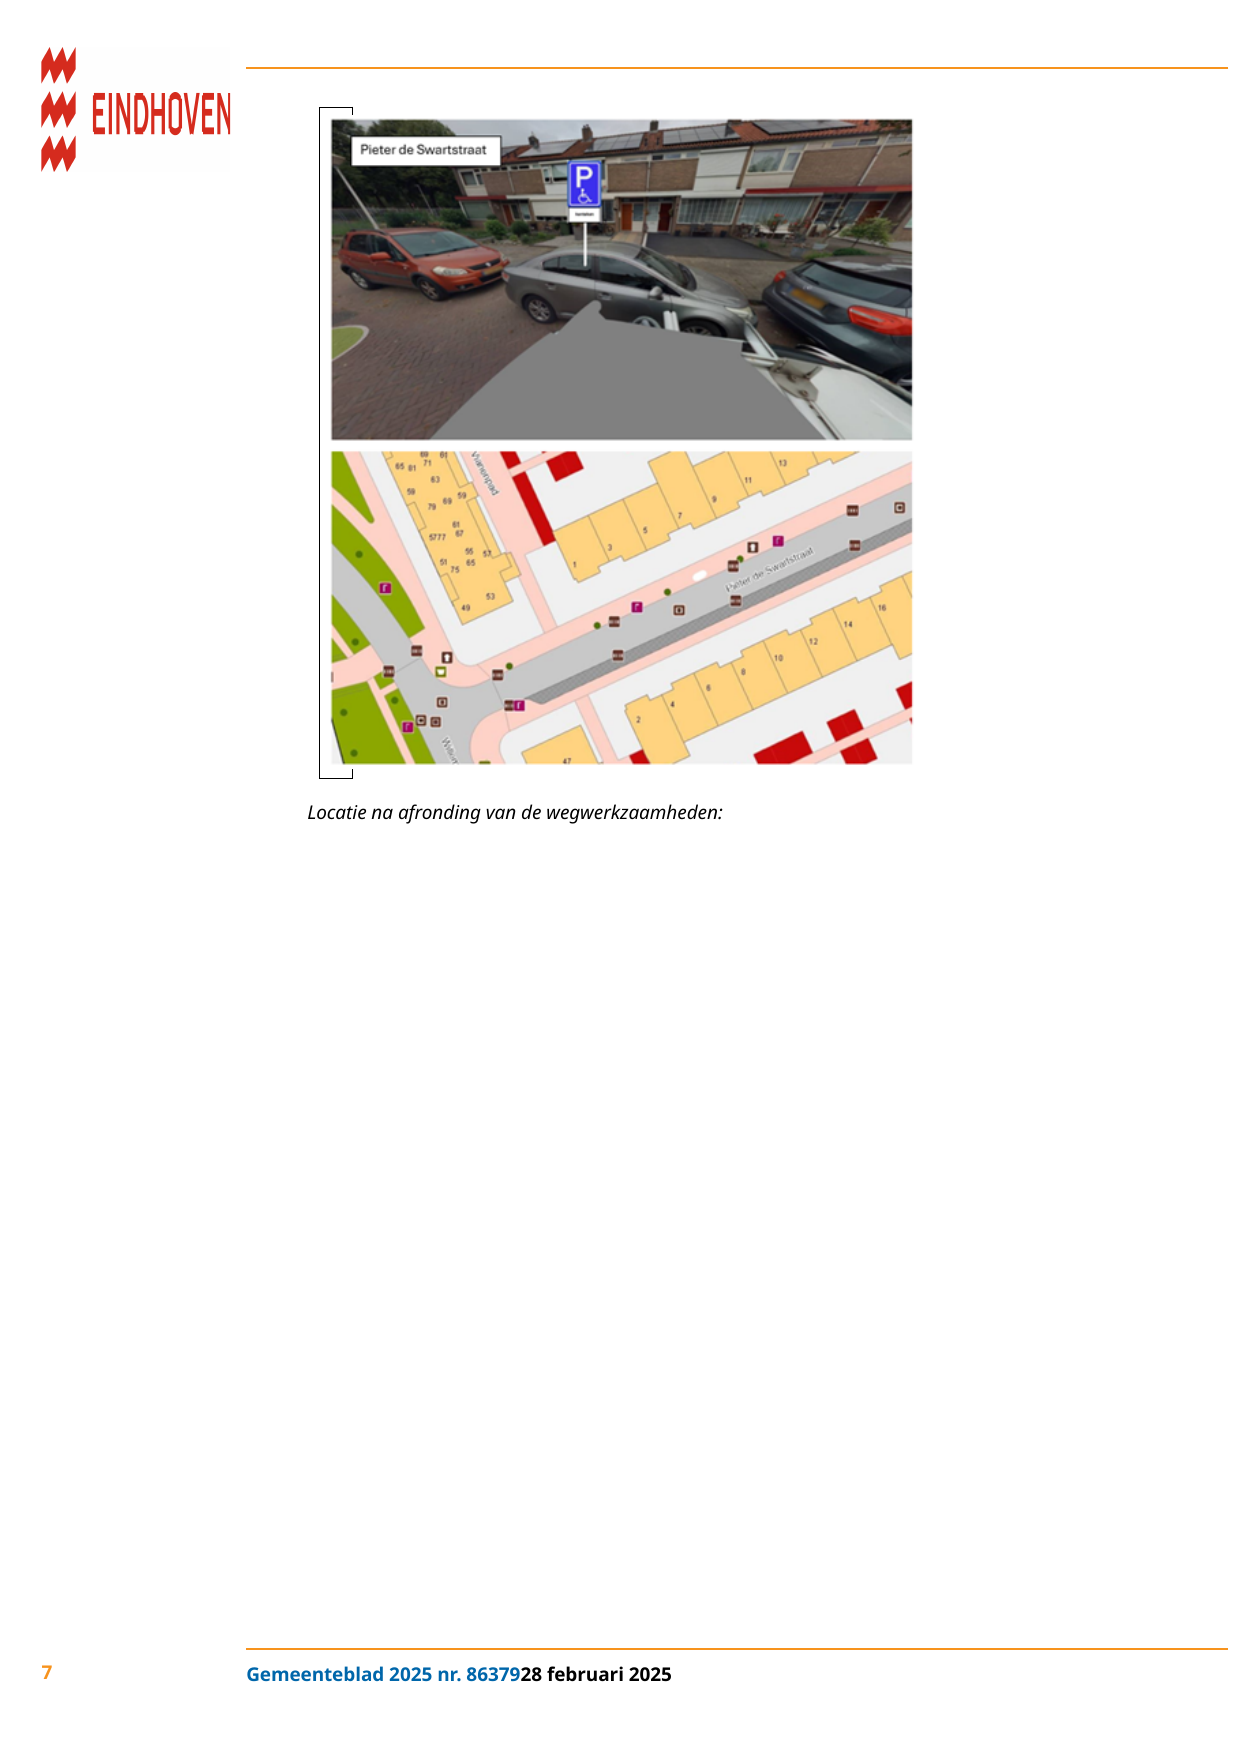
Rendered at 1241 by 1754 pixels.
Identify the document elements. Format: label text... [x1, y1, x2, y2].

picture [41, 47, 231, 172]
list Locatie na afronding van de wegwerkzaamheden: [248, 799, 1152, 825]
picture [327, 115, 919, 769]
